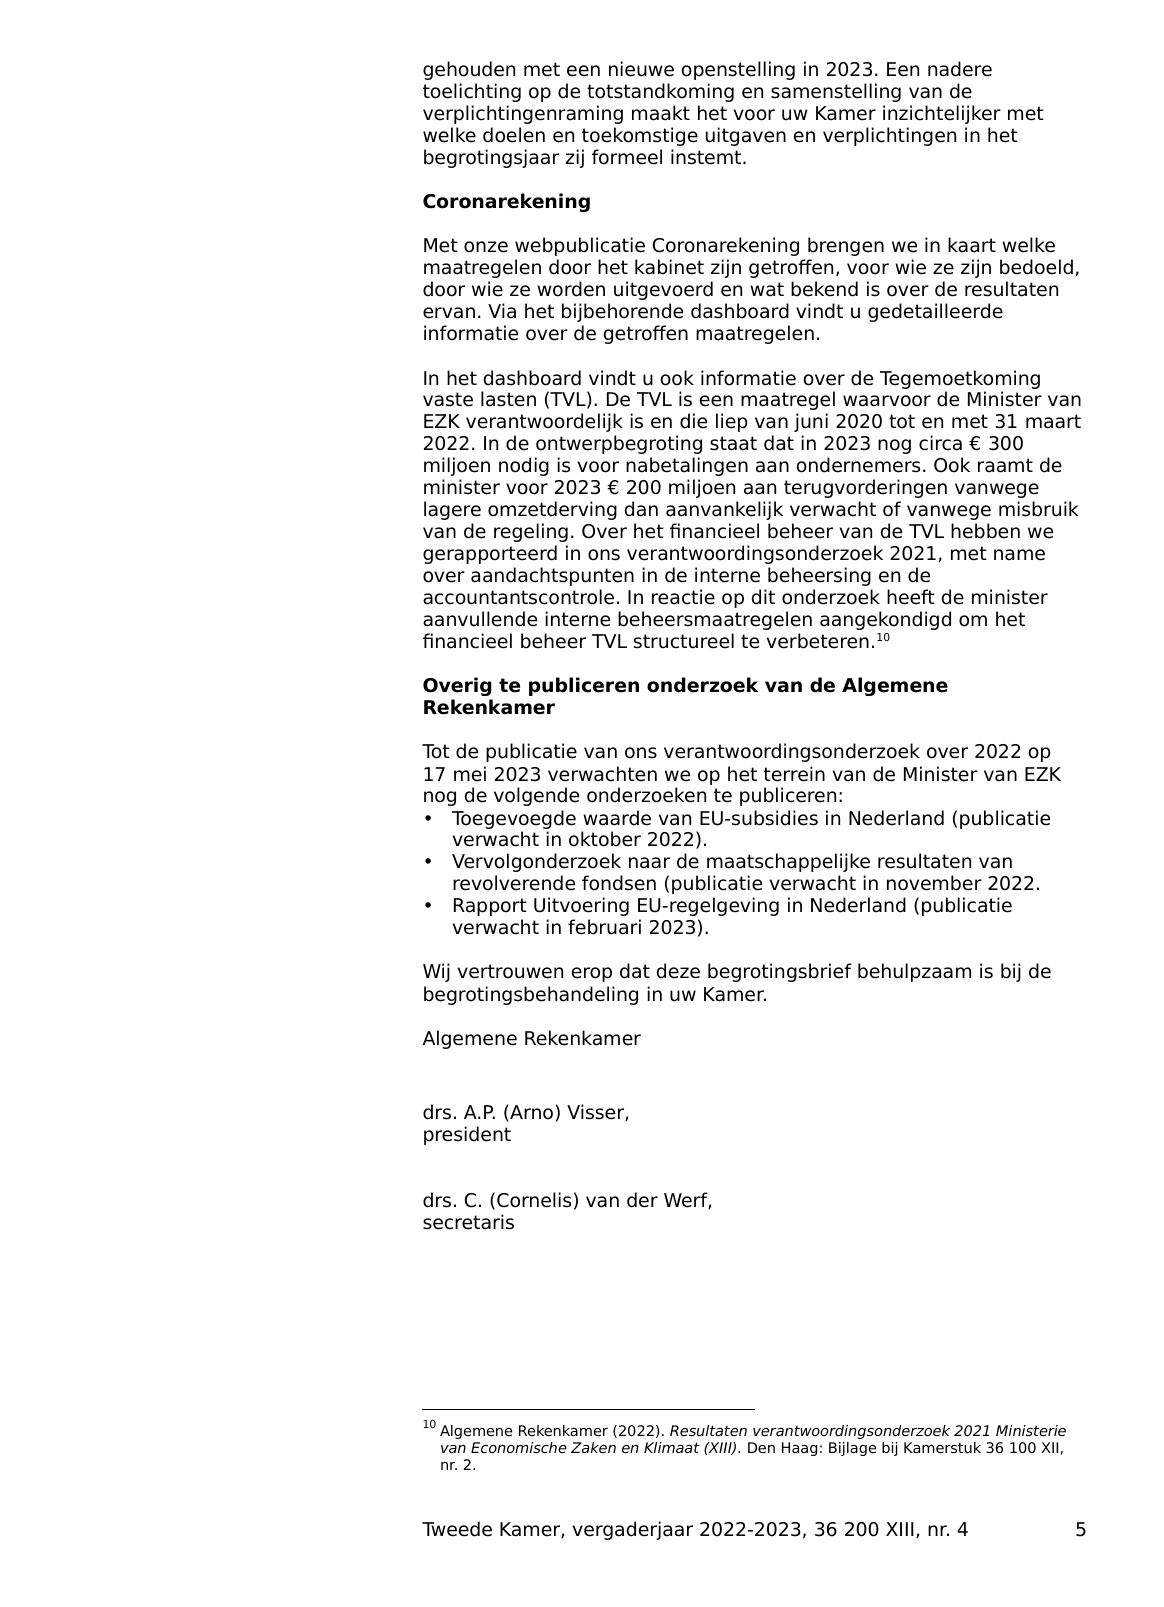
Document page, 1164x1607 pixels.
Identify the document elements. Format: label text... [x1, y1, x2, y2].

text Met onze webpublicatie Coronarekening brengen we in kaart welke maatregelen door het kabinet zijn getroffen, voor wie ze zijn bedoeld, door wie ze worden uitgevoerd en wat bekend is over de resultaten ervan. Via het bijbehorende dashboard vindt u gedetailleerde informatie over de getroffen maatregelen. [422, 235, 1087, 345]
text drs. C. (Cornelis) van der Werf, secretaris [422, 1168, 1087, 1234]
subtitle Coronarekening [422, 191, 1087, 213]
text • Rapport Uitvoering EU-regelgeving in Nederland (publicatie verwacht in februari 2023). [422, 895, 1087, 939]
text drs. A.P. (Arno) Visser, president [422, 1079, 1087, 1146]
text • Vervolgonderzoek naar de maatschappelijke resultaten van revolverende fondsen (publicatie verwacht in november 2022. [422, 851, 1087, 895]
text Algemene Rekenkamer [422, 1028, 1087, 1049]
text Algemene Rekenkamer (2022). Resultaten verantwoordingsonderzoek 2021 Ministerie van Economische Zaken en Klimaat (XIII). Den Haag: Bijlage bij Kamerstuk 36 100 XII, nr. 2. [422, 1418, 1087, 1474]
text gehouden met een nieuwe openstelling in 2023. Een nadere toelichting op de totstandkoming en samenstelling van de verplichtingenraming maakt het voor uw Kamer inzichtelijker met welke doelen en toekomstige uitgaven en verplichtingen in het begrotingsjaar zij formeel instemt. [422, 59, 1087, 169]
subtitle Overig te publiceren onderzoek van de Algemene Rekenkamer [422, 675, 1087, 719]
text In het dashboard vindt u ook informatie over de Tegemoetkoming vaste lasten (TVL). De TVL is een maatregel waarvoor de Minister van EZK verantwoordelijk is en die liep van juni 2020 tot en met 31 maart 2022. In de ontwerpbegroting staat dat in 2023 nog circa € 300 miljoen nodig is voor nabetalingen aan ondernemers. Ook raamt de minister voor 2023 € 200 miljoen aan terugvorderingen vanwege lagere omzetderving dan aanvankelijk verwacht of vanwege misbruik van de regeling. Over het financieel beheer van de TVL hebben we gerapporteerd in ons verantwoordingsonderzoek 2021, met name over aandachtspunten in de interne beheersing en de accountantscontrole. In reactie op dit onderzoek heeft de minister aanvullende interne beheersmaatregelen aangekondigd om het financieel beheer TVL structureel te verbeteren. [422, 367, 1087, 653]
text Tot de publicatie van ons verantwoordingsonderzoek over 2022 op 17 mei 2023 verwachten we op het terrein van de Minister van EZK nog de volgende onderzoeken te publiceren: [422, 741, 1087, 807]
text Wij vertrouwen erop dat deze begrotingsbrief behulpzaam is bij de begrotingsbehandeling in uw Kamer. [422, 961, 1087, 1005]
text • Toegevoegde waarde van EU-subsidies in Nederland (publicatie verwacht in oktober 2022). [422, 807, 1087, 851]
